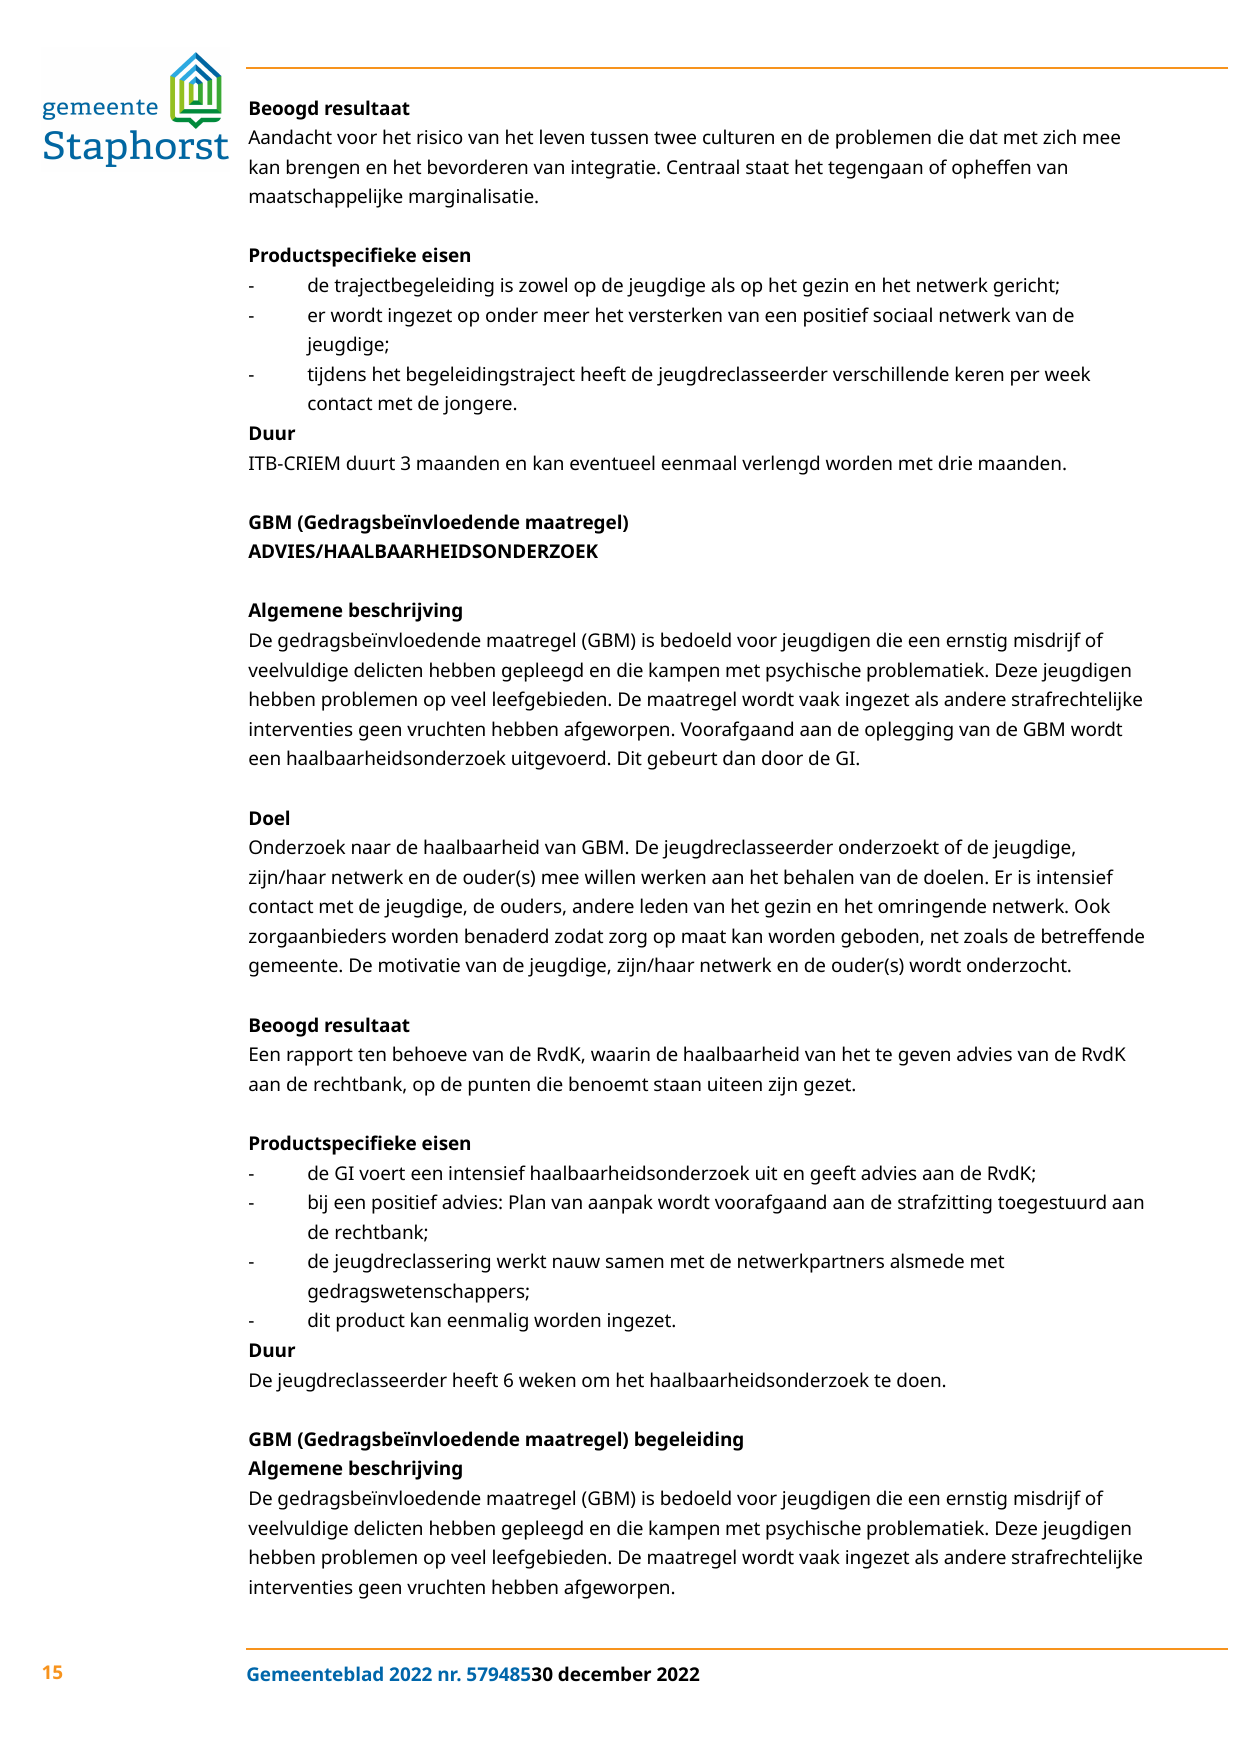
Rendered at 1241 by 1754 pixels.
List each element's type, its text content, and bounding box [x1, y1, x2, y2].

text De gedragsbeïnvloedende maatregel (GBM) is bedoeld voor jeugdigen die een ernstig misdrijf of veelvuldige delicten hebben gepleegd en die kampen met psychische problematiek. Deze jeugdigen hebben problemen op veel leefgebieden. De maatregel wordt vaak ingezet als andere strafrechtelijke interventies geen vruchten hebben afgeworpen. Voorafgaand aan de oplegging van de GBM wordt een haalbaarheidsonderzoek uitgevoerd. Dit gebeurt dan door de GI. [248, 627, 1152, 771]
list de GI voert een intensief haalbaarheidsonderzoek uit en geeft advies aan de RvdK; [248, 1160, 1152, 1186]
text Algemene beschrijving [248, 1456, 1152, 1481]
text ADVIES/HAALBAARHEIDSONDERZOEK [248, 538, 1152, 564]
text Doel [248, 805, 1152, 831]
list er wordt ingezet op onder meer het versterken van een positief sociaal netwerk van de jeugdige; [248, 302, 1152, 357]
list bij een positief advies: Plan van aanpak wordt voorafgaand aan de strafzitting toegestuurd aan de rechtbank; [248, 1189, 1152, 1245]
text Duur [248, 420, 1152, 446]
text Duur [248, 1337, 1152, 1363]
text Productspecifieke eisen [248, 243, 1152, 268]
text Aandacht voor het risico van het leven tussen twee culturen en de problemen die dat met zich mee kan brengen en het bevorderen van integratie. Centraal staat het tegengaan of opheffen van maatschappelijke marginalisatie. [248, 124, 1152, 209]
text De jeugdreclasseerder heeft 6 weken om het haalbaarheidsonderzoek te doen. [248, 1367, 1152, 1393]
text ITB-CRIEM duurt 3 maanden en kan eventueel eenmaal verlengd worden met drie maanden. [248, 450, 1152, 476]
text Beoogd resultaat [248, 95, 1152, 121]
text Algemene beschrijving [248, 598, 1152, 623]
list dit product kan eenmalig worden ingezet. [248, 1308, 1152, 1333]
text Productspecifieke eisen [248, 1130, 1152, 1156]
picture [41, 47, 231, 172]
list tijdens het begeleidingstraject heeft de jeugdreclasseerder verschillende keren per week contact met de jongere. [248, 361, 1152, 416]
text Een rapport ten behoeve van de RvdK, waarin de haalbaarheid van het te geven advies van de RvdK aan de rechtbank, op de punten die benoemt staan uiteen zijn gezet. [248, 1041, 1152, 1097]
list de trajectbegeleiding is zowel op de jeugdige als op het gezin en het netwerk gericht; [248, 272, 1152, 298]
text GBM (Gedragsbeïnvloedende maatregel) [248, 509, 1152, 535]
text Onderzoek naar de haalbaarheid van GBM. De jeugdreclasseerder onderzoekt of de jeugdige, zijn/haar netwerk en de ouder(s) mee willen werken aan het behalen van de doelen. Er is intensief contact met de jeugdige, de ouders, andere leden van het gezin en het omringende netwerk. Ook zorgaanbieders worden benaderd zodat zorg op maat kan worden geboden, net zoals de betreffende gemeente. De motivatie van de jeugdige, zijn/haar netwerk en de ouder(s) wordt onderzocht. [248, 834, 1152, 978]
list de jeugdreclassering werkt nauw samen met de netwerkpartners alsmede met gedragswetenschappers; [248, 1248, 1152, 1304]
text GBM (Gedragsbeïnvloedende maatregel) begeleiding [248, 1426, 1152, 1452]
text Beoogd resultaat [248, 1012, 1152, 1038]
text De gedragsbeïnvloedende maatregel (GBM) is bedoeld voor jeugdigen die een ernstig misdrijf of veelvuldige delicten hebben gepleegd en die kampen met psychische problematiek. Deze jeugdigen hebben problemen op veel leefgebieden. De maatregel wordt vaak ingezet als andere strafrechtelijke interventies geen vruchten hebben afgeworpen. [248, 1485, 1152, 1600]
